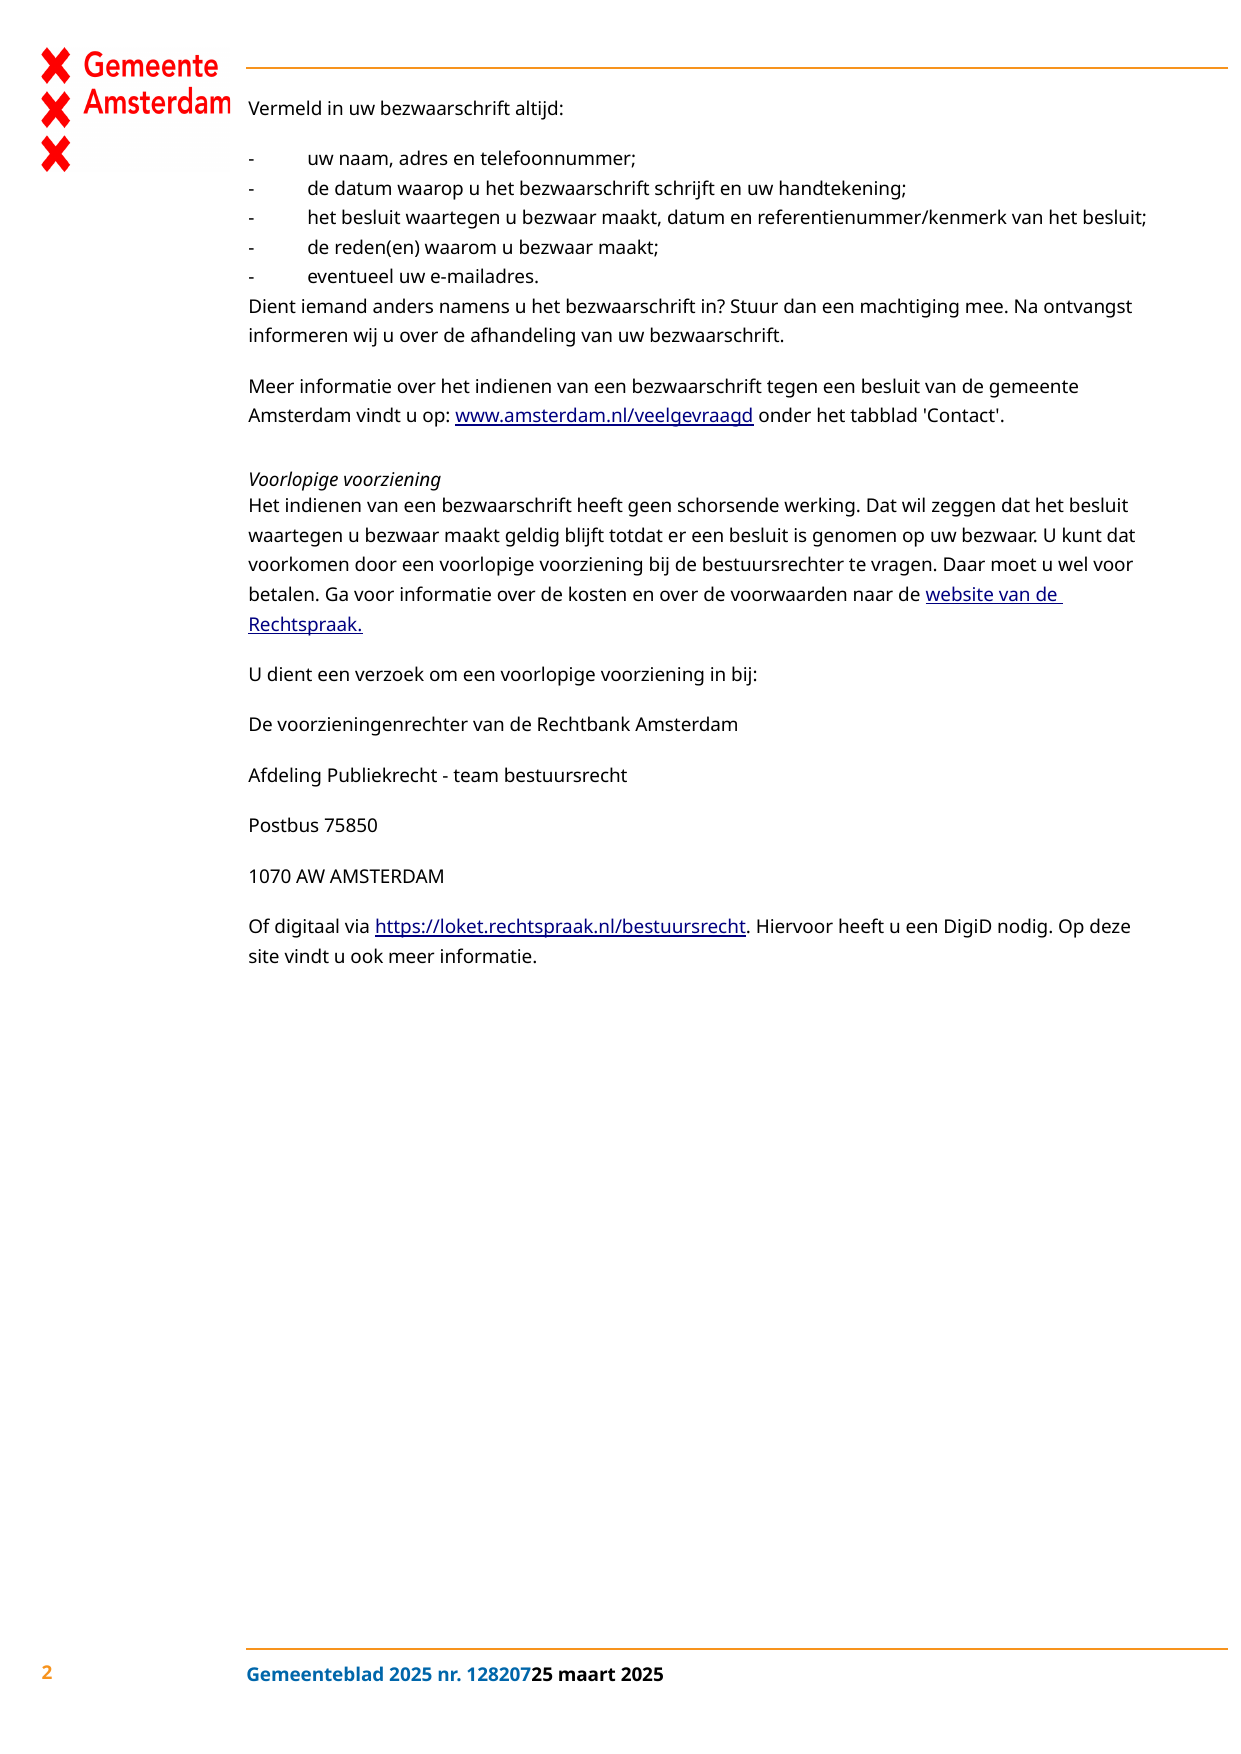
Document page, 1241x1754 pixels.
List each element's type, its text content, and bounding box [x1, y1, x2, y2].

list de datum waarop u het bezwaarschrift schrijft en uw handtekening; [248, 175, 1152, 201]
text 1070 AW AMSTERDAM [248, 863, 1152, 888]
list uw naam, adres en telefoonnummer; [248, 145, 1152, 171]
text Meer informatie over het indienen van een bezwaarschrift tegen een besluit van de gemeente Amsterdam vindt u op: www.amsterdam.nl/veelgevraagd onder het tabblad 'Contact'. [248, 373, 1152, 428]
text Dient iemand anders namens u het bezwaarschrift in? Stuur dan een machtiging mee. Na ontvangst informeren wij u over de afhandeling van uw bezwaarschrift. [248, 293, 1152, 348]
text Voorlopige voorziening [248, 467, 1152, 492]
text Vermeld in uw bezwaarschrift altijd: [248, 95, 1152, 121]
text Het indienen van een bezwaarschrift heeft geen schorsende werking. Dat wil zeggen dat het besluit waartegen u bezwaar maakt geldig blijft totdat er een besluit is genomen op uw bezwaar. U kunt dat voorkomen door een voorlopige voorziening bij de bestuursrechter te vragen. Daar moet u wel voor betalen. Ga voor informatie over de kosten en over de voorwaarden naar de website van de Rechtspraak. [248, 492, 1152, 636]
list eventueel uw e-mailadres. [248, 263, 1152, 289]
text U dient een verzoek om een voorlopige voorziening in bij: [248, 661, 1152, 687]
text Postbus 75850 [248, 812, 1152, 838]
text Of digitaal via https://loket.rechtspraak.nl/bestuursrecht. Hiervoor heeft u een DigiD nodig. Op deze site vindt u ook meer informatie. [248, 913, 1152, 968]
list de reden(en) waarom u bezwaar maakt; [248, 234, 1152, 260]
text Afdeling Publiekrecht - team bestuursrecht [248, 762, 1152, 788]
text De voorzieningenrechter van de Rechtbank Amsterdam [248, 712, 1152, 737]
list het besluit waartegen u bezwaar maakt, datum en referentienummer/kenmerk van het besluit; [248, 204, 1152, 230]
picture [41, 47, 231, 172]
